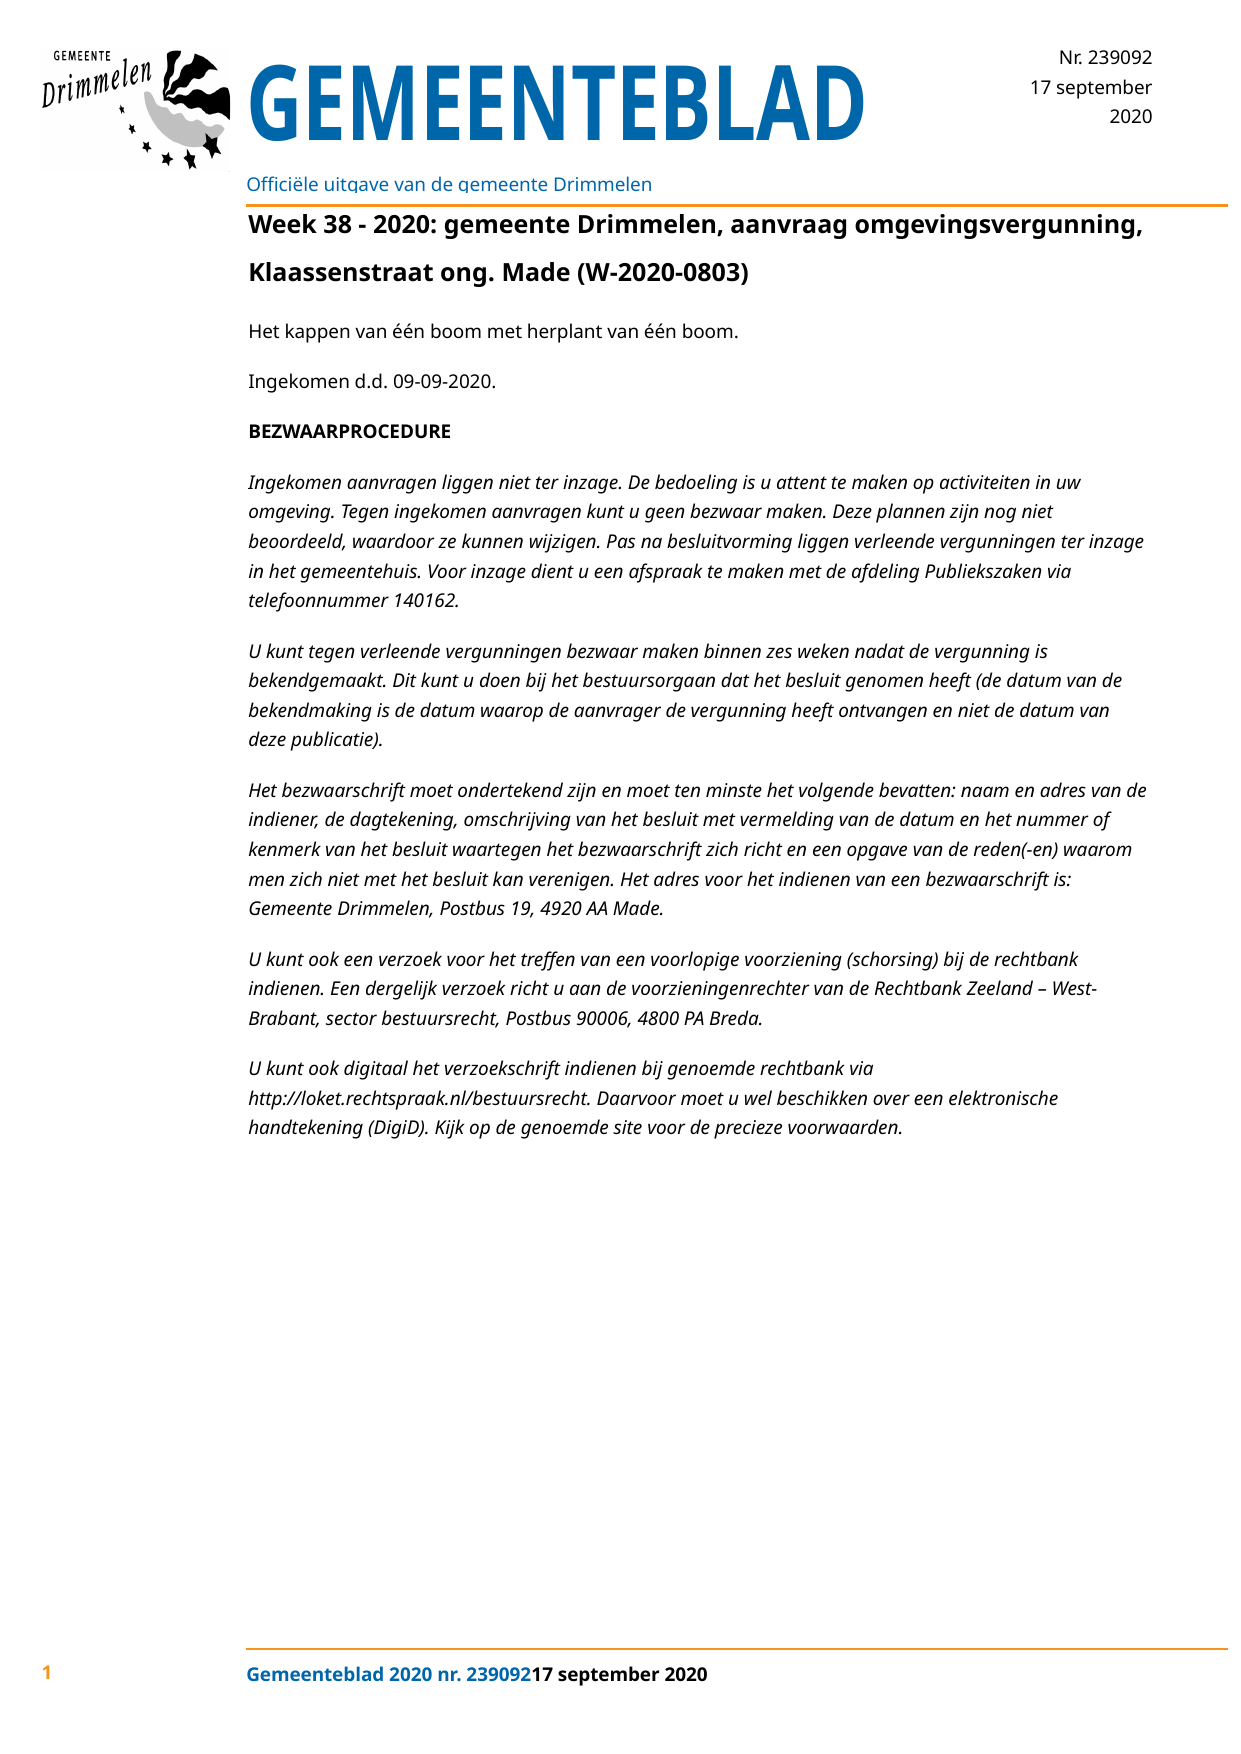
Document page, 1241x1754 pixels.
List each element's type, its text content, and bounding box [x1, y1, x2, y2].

text Het bezwaarschrift moet ondertekend zijn en moet ten minste het volgende bevatten: naam en adres van de indiener, de dagtekening, omschrijving van het besluit met vermelding van de datum en het nummer of kenmerk van het besluit waartegen het bezwaarschrift zich richt en een opgave van de reden(-en) waarom men zich niet met het besluit kan verenigen. Het adres voor het indienen van een bezwaarschrift is: Gemeente Drimmelen, Postbus 19, 4920 AA Made. [248, 777, 1152, 921]
text Ingekomen aanvragen liggen niet ter inzage. De bedoeling is u attent te maken op activiteiten in uw omgeving. Tegen ingekomen aanvragen kunt u geen bezwaar maken. Deze plannen zijn nog niet beoordeeld, waardoor ze kunnen wijzigen. Pas na besluitvorming liggen verleende vergunningen ter inzage in het gemeentehuis. Voor inzage dient u een afspraak te maken met de afdeling Publiekszaken via telefoonnummer 140162. [248, 469, 1152, 613]
text BEZWAARPROCEDURE [248, 419, 1152, 444]
text U kunt ook een verzoek voor het treffen van een voorlopige voorziening (schorsing) bij de rechtbank indienen. Een dergelijk verzoek richt u aan de voorzieningenrechter van de Rechtbank Zeeland – West-Brabant, sector bestuursrecht, Postbus 90006, 4800 PA Breda. [248, 946, 1152, 1031]
text U kunt ook digitaal het verzoekschrift indienen bij genoemde rechtbank via http://loket.rechtspraak.nl/bestuursrecht. Daarvoor moet u wel beschikken over een elektronische handtekening (DigiD). Kijk op de genoemde site voor de precieze voorwaarden. [248, 1055, 1152, 1140]
picture [41, 47, 231, 172]
text Week 38 - 2020: gemeente Drimmelen, aanvraag omgevingsvergunning, Klaassenstraat ong. Made (W-2020-0803) [248, 207, 1152, 288]
text Ingekomen d.d. 09-09-2020. [248, 368, 1152, 394]
text U kunt tegen verleende vergunningen bezwaar maken binnen zes weken nadat de vergunning is bekendgemaakt. Dit kunt u doen bij het bestuursorgaan dat het besluit genomen heeft (de datum van de bekendmaking is de datum waarop de aanvrager de vergunning heeft ontvangen en niet de datum van deze publicatie). [248, 638, 1152, 752]
text Het kappen van één boom met herplant van één boom. [248, 318, 1152, 344]
